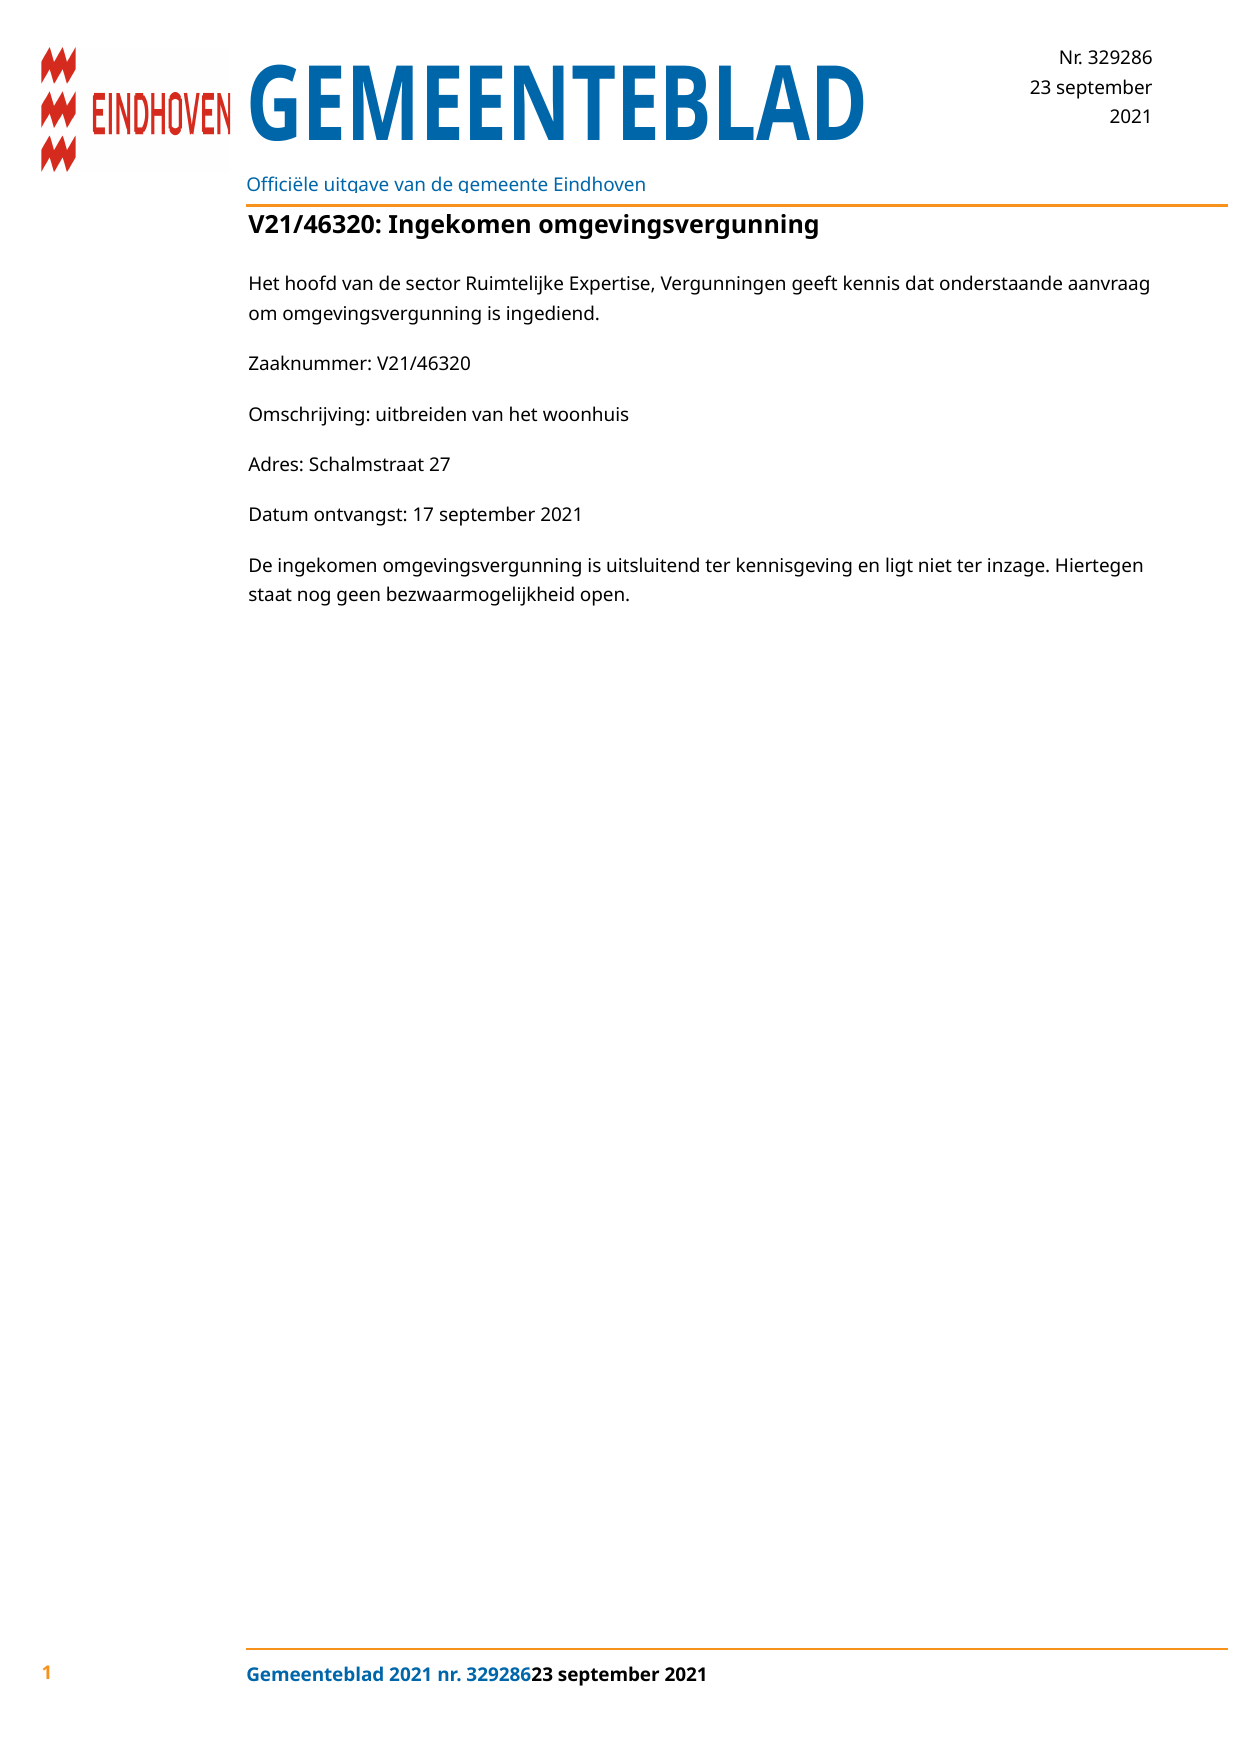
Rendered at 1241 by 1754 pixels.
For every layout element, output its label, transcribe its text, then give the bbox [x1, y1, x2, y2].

text Het hoofd van de sector Ruimtelijke Expertise, Vergunningen geeft kennis dat onderstaande aanvraag om omgevingsvergunning is ingediend. [248, 270, 1152, 326]
text Adres: Schalmstraat 27 [248, 451, 1152, 477]
text Zaaknummer: V21/46320 [248, 350, 1152, 376]
text De ingekomen omgevingsvergunning is uitsluitend ter kennisgeving en ligt niet ter inzage. Hiertegen staat nog geen bezwaarmogelijkheid open. [248, 552, 1152, 607]
text Omschrijving: uitbreiden van het woonhuis [248, 401, 1152, 426]
text Datum ontvangst: 17 september 2021 [248, 502, 1152, 527]
text V21/46320: Ingekomen omgevingsvergunning [248, 207, 1152, 241]
picture [41, 47, 231, 172]
